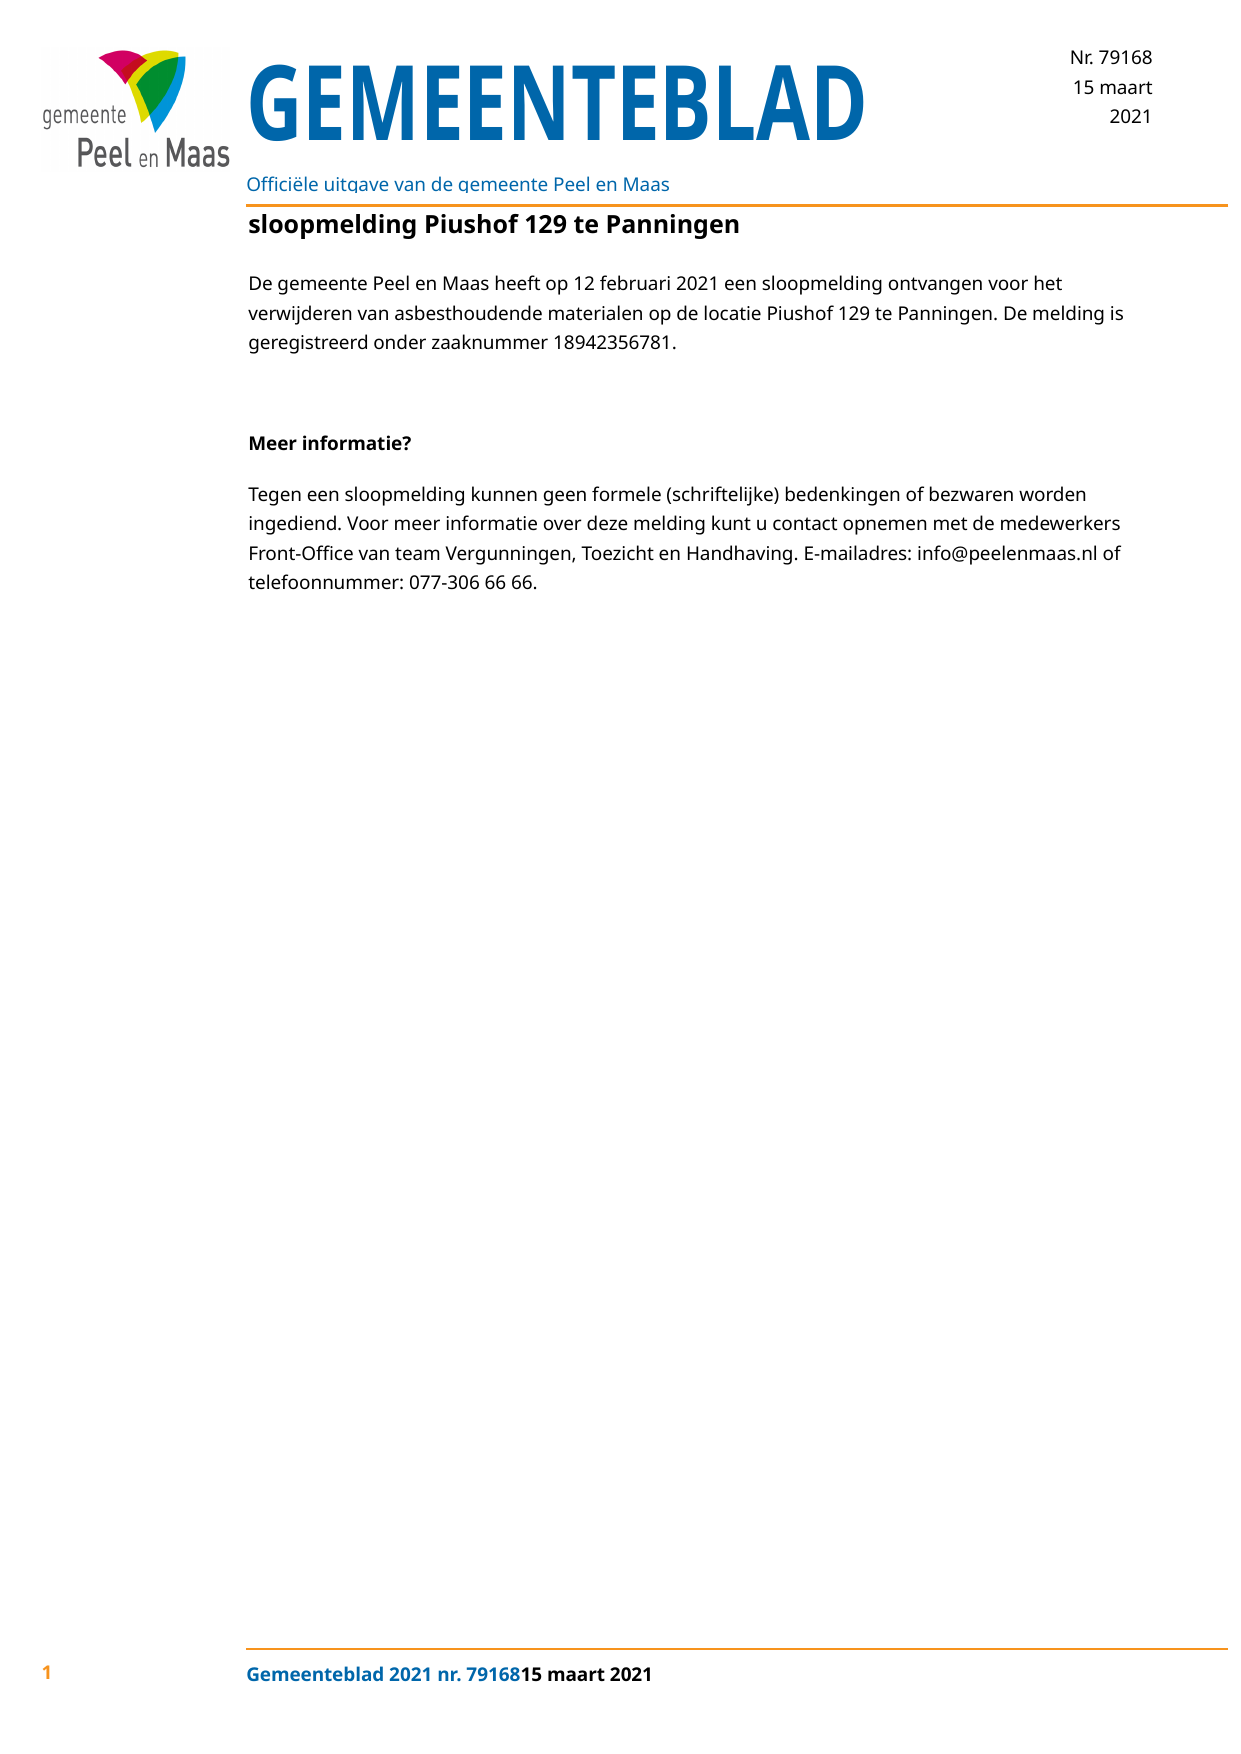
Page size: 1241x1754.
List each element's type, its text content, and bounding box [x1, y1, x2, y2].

picture [41, 47, 231, 172]
text sloopmelding Piushof 129 te Panningen [248, 207, 1152, 241]
text De gemeente Peel en Maas heeft op 12 februari 2021 een sloopmelding ontvangen voor het verwijderen van asbesthoudende materialen op de locatie Piushof 129 te Panningen. De melding is geregistreerd onder zaaknummer 18942356781. [248, 270, 1152, 355]
text Meer informatie? [248, 430, 1152, 456]
text Tegen een sloopmelding kunnen geen formele (schriftelijke) bedenkingen of bezwaren worden ingediend. Voor meer informatie over deze melding kunt u contact opnemen met de medewerkers Front-Office van team Vergunningen, Toezicht en Handhaving. E-mailadres: info@peelenmaas.nl of telefoonnummer: 077-306 66 66. [248, 481, 1152, 595]
